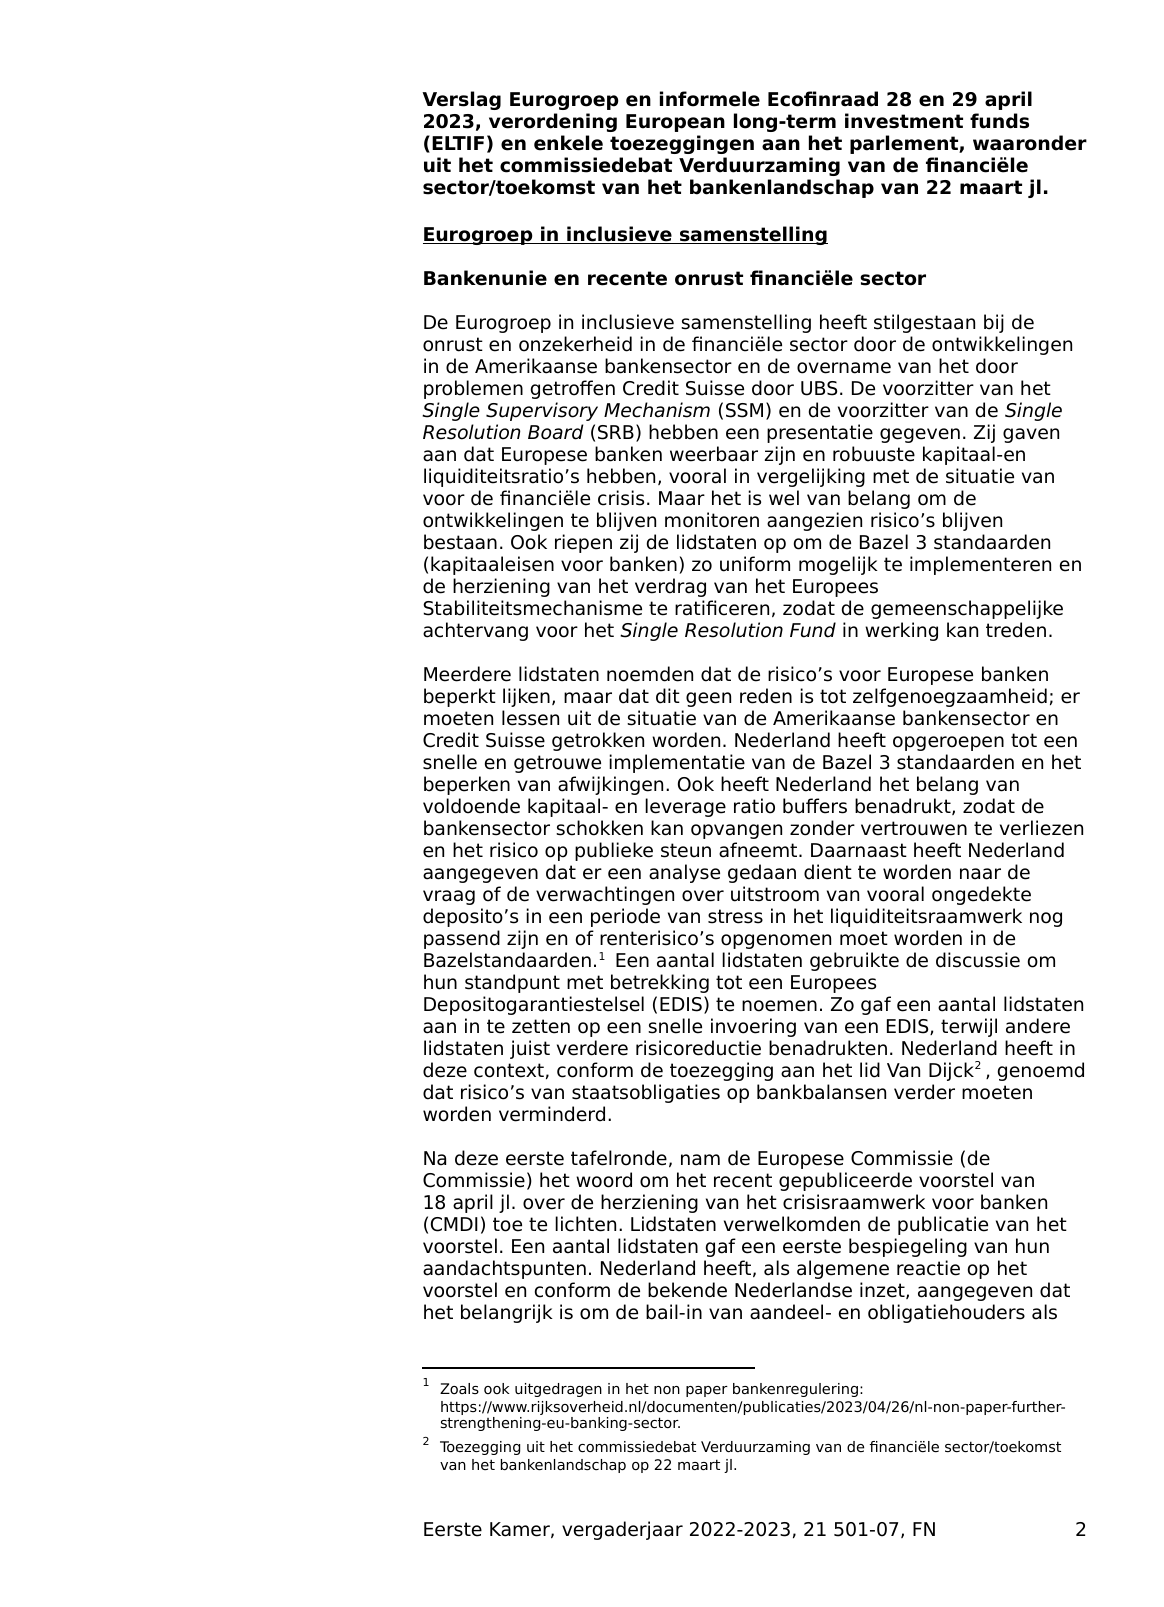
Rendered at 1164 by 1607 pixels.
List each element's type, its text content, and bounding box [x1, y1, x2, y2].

text Zoals ook uitgedragen in het non paper bankenregulering: https://www.rijksoverheid.nl/documenten/publicaties/2023/04/26/nl-non-paper-further-strengthening-eu-banking-sector. [422, 1377, 1087, 1432]
text Na deze eerste tafelronde, nam de Europese Commissie (de Commissie) het woord om het recent gepubliceerde voorstel van 18 april jl. over de herziening van het crisisraamwerk voor banken (CMDI) toe te lichten. Lidstaten verwelkomden de publicatie van het voorstel. Een aantal lidstaten gaf een eerste bespiegeling van hun aandachtspunten. Nederland heeft, als algemene reactie op het voorstel en conform de bekende Nederlandse inzet, aangegeven dat het belangrijk is om de bail-in van aandeel- en obligatiehouders als [422, 1148, 1087, 1324]
text Toezegging uit het commissiedebat Verduurzaming van de financiële sector/toekomst van het bankenlandschap op 22 maart jl. [422, 1435, 1087, 1474]
subtitle Eurogroep in inclusieve samenstelling [422, 224, 1087, 246]
text Meerdere lidstaten noemden dat de risico’s voor Europese banken beperkt lijken, maar dat dit geen reden is tot zelfgenoegzaamheid; er moeten lessen uit de situatie van de Amerikaanse bankensector en Credit Suisse getrokken worden. Nederland heeft opgeroepen tot een snelle en getrouwe implementatie van de Bazel 3 standaarden en het beperken van afwijkingen. Ook heeft Nederland het belang van voldoende kapitaal- en leverage ratio buffers benadrukt, zodat de bankensector schokken kan opvangen zonder vertrouwen te verliezen en het risico op publieke steun afneemt. Daarnaast heeft Nederland aangegeven dat er een analyse gedaan dient te worden naar de vraag of de verwachtingen over uitstroom van vooral ongedekte deposito’s in een periode van stress in het liquiditeitsraamwerk nog passend zijn en of renterisico’s opgenomen moet worden in de Bazelstandaarden. Een aantal lidstaten gebruikte de discussie om hun standpunt met betrekking tot een Europees Depositogarantiestelsel (EDIS) te noemen. Zo gaf een aantal lidstaten aan in te zetten op een snelle invoering van een EDIS, terwijl andere lidstaten juist verdere risicoreductie benadrukten. Nederland heeft in deze context, conform de toezegging aan het lid Van Dijck, genoemd dat risico’s van staatsobligaties op bankbalansen verder moeten worden verminderd. [422, 664, 1087, 1126]
text De Eurogroep in inclusieve samenstelling heeft stilgestaan bij de onrust en onzekerheid in de financiële sector door de ontwikkelingen in de Amerikaanse bankensector en de overname van het door problemen getroffen Credit Suisse door UBS. De voorzitter van het Single Supervisory Mechanism (SSM) en de voorzitter van de Single Resolution Board (SRB) hebben een presentatie gegeven. Zij gaven aan dat Europese banken weerbaar zijn en robuuste kapitaal-en liquiditeitsratio’s hebben, vooral in vergelijking met de situatie van voor de financiële crisis. Maar het is wel van belang om de ontwikkelingen te blijven monitoren aangezien risico’s blijven bestaan. Ook riepen zij de lidstaten op om de Bazel 3 standaarden (kapitaaleisen voor banken) zo uniform mogelijk te implementeren en de herziening van het verdrag van het Europees Stabiliteitsmechanisme te ratificeren, zodat de gemeenschappelijke achtervang voor het Single Resolution Fund in werking kan treden. [422, 312, 1087, 642]
subtitle Verslag Eurogroep en informele Ecofinraad 28 en 29 april 2023, verordening European long-term investment funds (ELTIF) en enkele toezeggingen aan het parlement, waaronder uit het commissiedebat Verduurzaming van de financiële sector/toekomst van het bankenlandschap van 22 maart jl. [422, 89, 1087, 199]
subtitle Bankenunie en recente onrust financiële sector [422, 268, 1087, 290]
